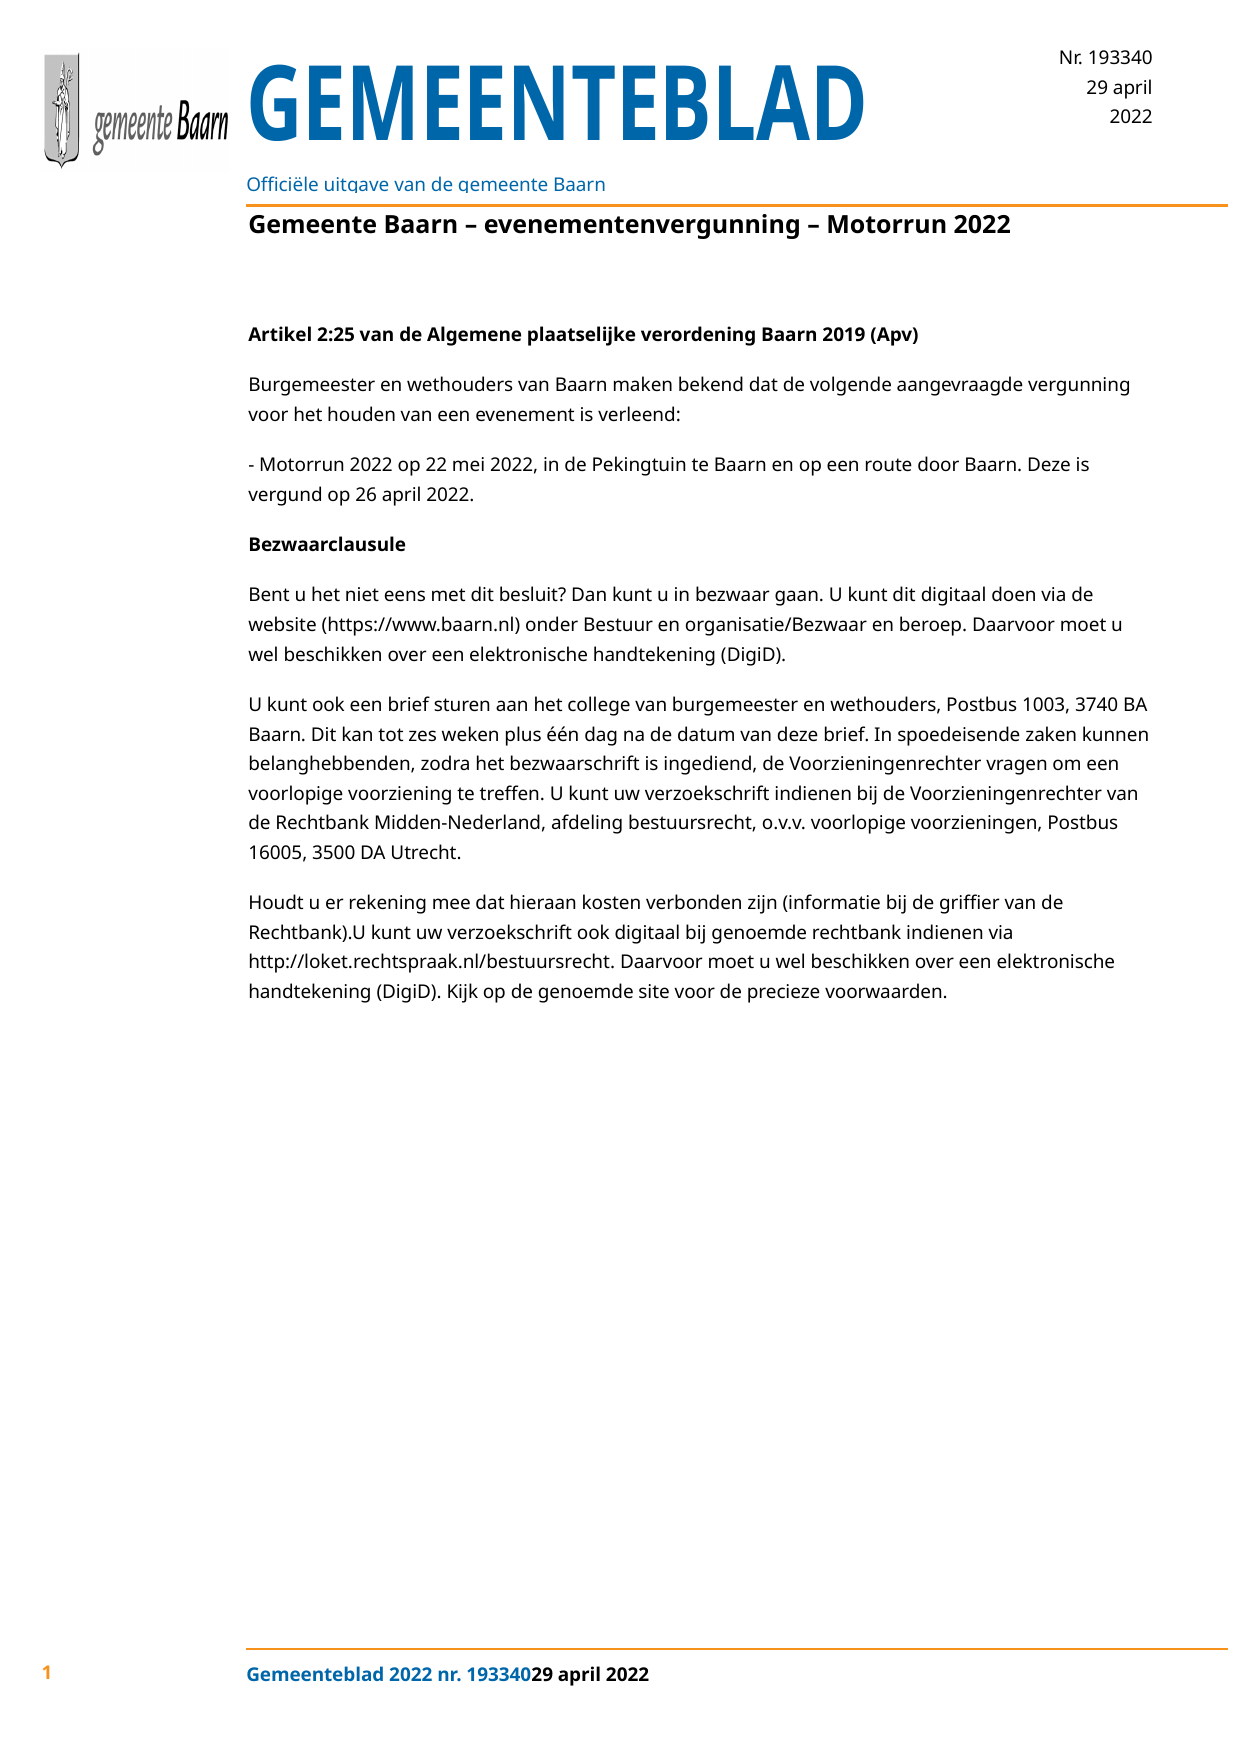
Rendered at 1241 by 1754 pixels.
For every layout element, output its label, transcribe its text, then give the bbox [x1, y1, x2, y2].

text Burgemeester en wethouders van Baarn maken bekend dat de volgende aangevraagde vergunning voor het houden van een evenement is verleend: [248, 371, 1152, 426]
text Bezwaarclausule [248, 531, 1152, 557]
text Houdt u er rekening mee dat hieraan kosten verbonden zijn (informatie bij de griffier van de Rechtbank).U kunt uw verzoekschrift ook digitaal bij genoemde rechtbank indienen via http://loket.rechtspraak.nl/bestuursrecht. Daarvoor moet u wel beschikken over een elektronische handtekening (DigiD). Kijk op de genoemde site voor de precieze voorwaarden. [248, 889, 1152, 1004]
text U kunt ook een brief sturen aan het college van burgemeester en wethouders, Postbus 1003, 3740 BA Baarn. Dit kan tot zes weken plus één dag na de datum van deze brief. In spoedeisende zaken kunnen belanghebbenden, zodra het bezwaarschrift is ingediend, de Voorzieningenrechter vragen om een voorlopige voorziening te treffen. U kunt uw verzoekschrift indienen bij de Voorzieningenrechter van de Rechtbank Midden-Nederland, afdeling bestuursrecht, o.v.v. voorlopige voorzieningen, Postbus 16005, 3500 DA Utrecht. [248, 691, 1152, 865]
text Artikel 2:25 van de Algemene plaatselijke verordening Baarn 2019 (Apv) [248, 321, 1152, 346]
picture [41, 47, 231, 172]
text - Motorrun 2022 op 22 mei 2022, in de Pekingtuin te Baarn en op een route door Baarn. Deze is vergund op 26 april 2022. [248, 451, 1152, 506]
text Bent u het niet eens met dit besluit? Dan kunt u in bezwaar gaan. U kunt dit digitaal doen via de website (https://www.baarn.nl) onder Bestuur en organisatie/Bezwaar en beroep. Daarvoor moet u wel beschikken over een elektronische handtekening (DigiD). [248, 582, 1152, 666]
text Gemeente Baarn – evenementenvergunning – Motorrun 2022 [248, 207, 1152, 241]
